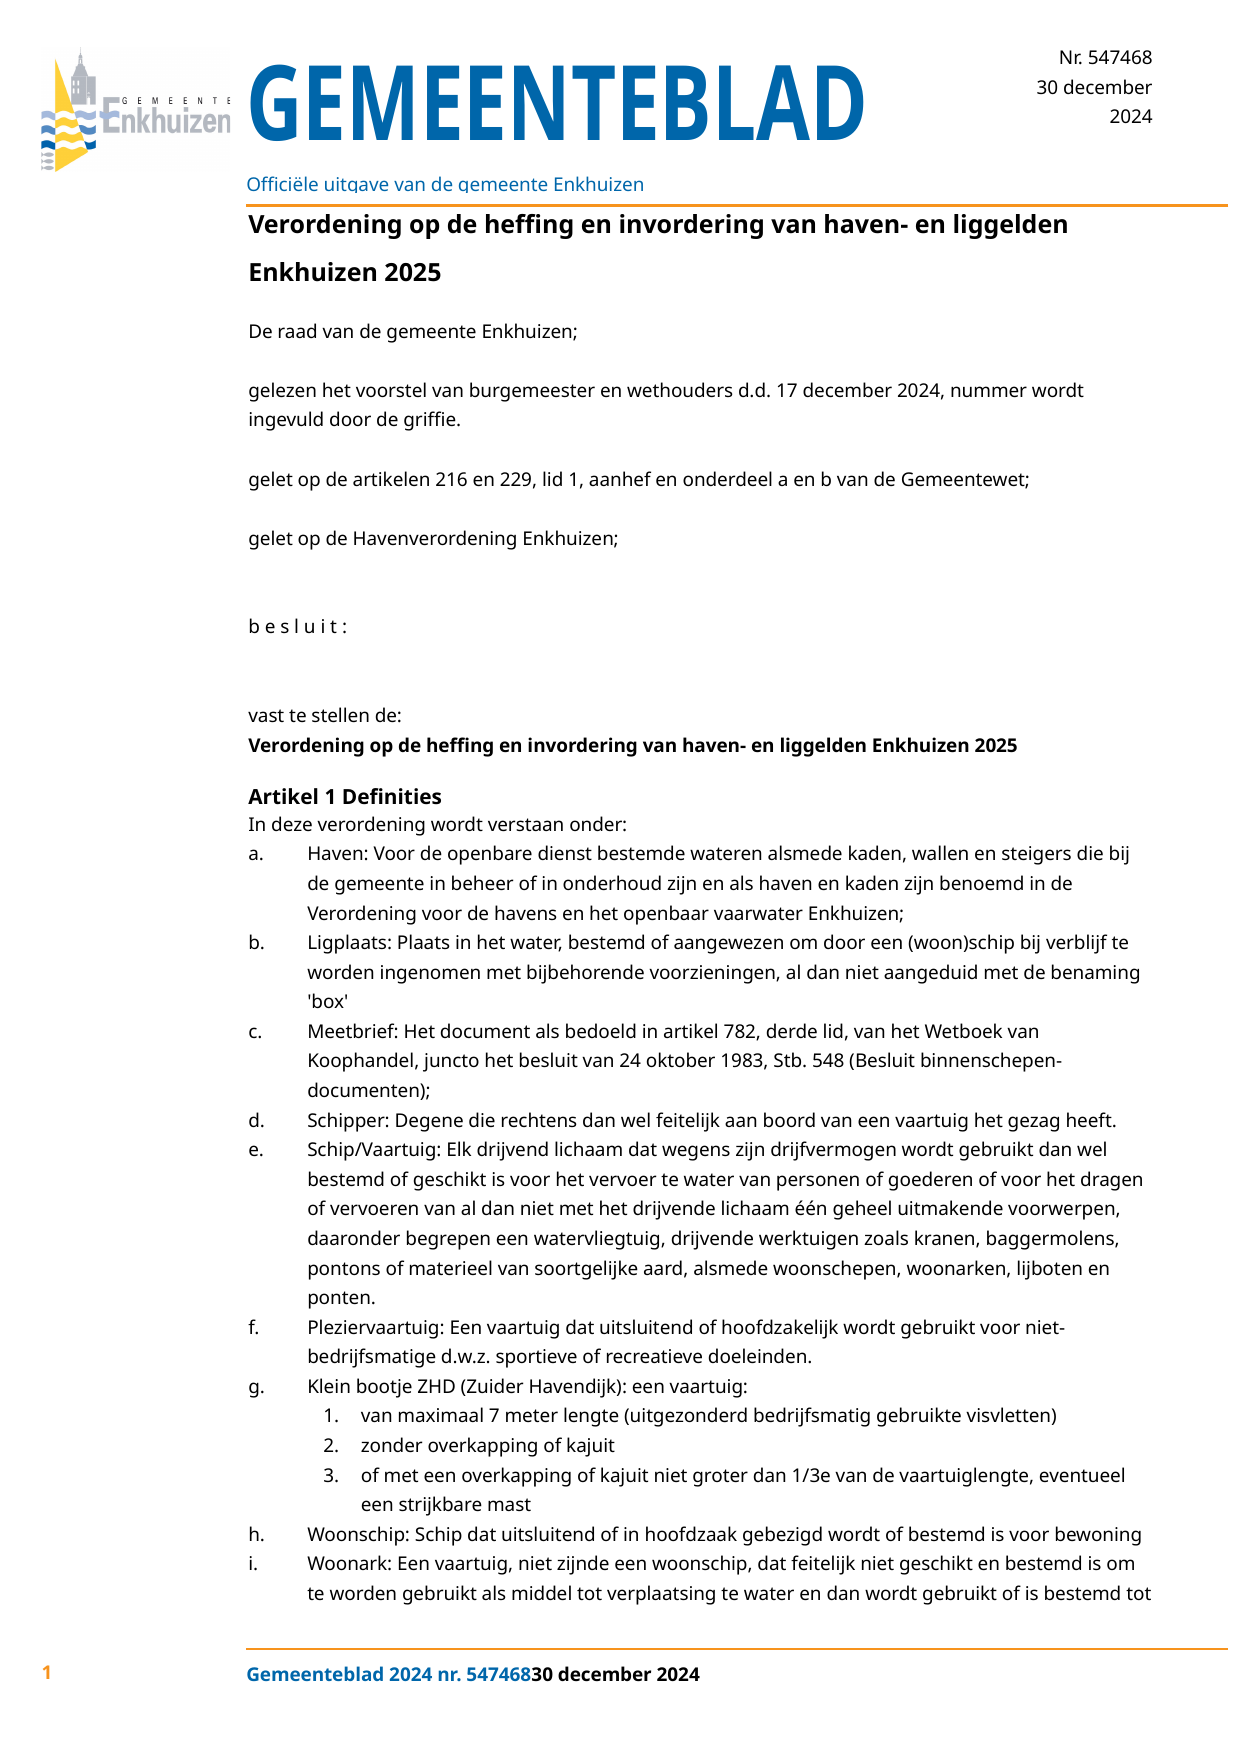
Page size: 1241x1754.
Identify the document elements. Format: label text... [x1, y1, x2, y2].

list Schipper: Degene die rechtens dan wel feitelijk aan boord van een vaartuig het gezag heeft. [248, 1107, 1152, 1132]
text Verordening op de heffing en invordering van haven- en liggelden Enkhuizen 2025 [248, 732, 1152, 758]
list Woonschip: Schip dat uitsluitend of in hoofdzaak gebezigd wordt of bestemd is voor bewoning [248, 1521, 1152, 1547]
list van maximaal 7 meter lengte (uitgezonderd bedrijfsmatig gebruikte visvletten) [323, 1403, 1152, 1428]
text In deze verordening wordt verstaan onder: [248, 811, 1152, 837]
text b e s l u i t : [248, 614, 1152, 639]
list Woonark: Een vaartuig, niet zijnde een woonschip, dat feitelijk niet geschikt en bestemd is om te worden gebruikt als middel tot verplaatsing te water en dan wordt gebruikt of is bestemd tot [248, 1551, 1152, 1606]
list of met een overkapping of kajuit niet groter dan 1/3e van de vaartuiglengte, eventueel een strijkbare mast [323, 1462, 1152, 1517]
list Ligplaats: Plaats in het water, bestemd of aangewezen om door een (woon)schip bij verblijf te worden ingenomen met bijbehorende voorzieningen, al dan niet aangeduid met de benaming 'box' [248, 929, 1152, 1014]
text gelezen het voorstel van burgemeester en wethouders d.d. 17 december 2024, nummer wordt ingevuld door de griffie. [248, 377, 1152, 432]
text De raad van de gemeente Enkhuizen; [248, 318, 1152, 344]
picture [41, 47, 231, 172]
list Haven: Voor de openbare dienst bestemde wateren alsmede kaden, wallen en steigers die bij de gemeente in beheer of in onderhoud zijn en als haven en kaden zijn benoemd in de Verordening voor de havens en het openbaar vaarwater Enkhuizen; [248, 841, 1152, 925]
text gelet op de artikelen 216 en 229, lid 1, aanhef en onderdeel a en b van de Gemeentewet; [248, 466, 1152, 492]
list Klein bootje ZHD (Zuider Havendijk): een vaartuig: [248, 1373, 1152, 1399]
text Verordening op de heffing en invordering van haven- en liggelden Enkhuizen 2025 [248, 207, 1152, 288]
list Pleziervaartuig: Een vaartuig dat uitsluitend of hoofdzakelijk wordt gebruikt voor niet-bedrijfsmatige d.w.z. sportieve of recreatieve doeleinden. [248, 1314, 1152, 1369]
list Meetbrief: Het document als bedoeld in artikel 782, derde lid, van het Wetboek van Koophandel, juncto het besluit van 24 oktober 1983, Stb. 548 (Besluit binnenschepen-documenten); [248, 1018, 1152, 1103]
text gelet op de Havenverordening Enkhuizen; [248, 525, 1152, 551]
text Artikel 1 Definities [248, 782, 1152, 811]
list zonder overkapping of kajuit [323, 1432, 1152, 1458]
list Schip/Vaartuig: Elk drijvend lichaam dat wegens zijn drijfvermogen wordt gebruikt dan wel bestemd of geschikt is voor het vervoer te water van personen of goederen of voor het dragen of vervoeren van al dan niet met het drijvende lichaam één geheel uitmakende voorwerpen, daaronder begrepen een watervliegtuig, drijvende werktuigen zoals kranen, baggermolens, pontons of materieel van soortgelijke aard, alsmede woonschepen, woonarken, lijboten en ponten. [248, 1136, 1152, 1310]
text vast te stellen de: [248, 702, 1152, 728]
